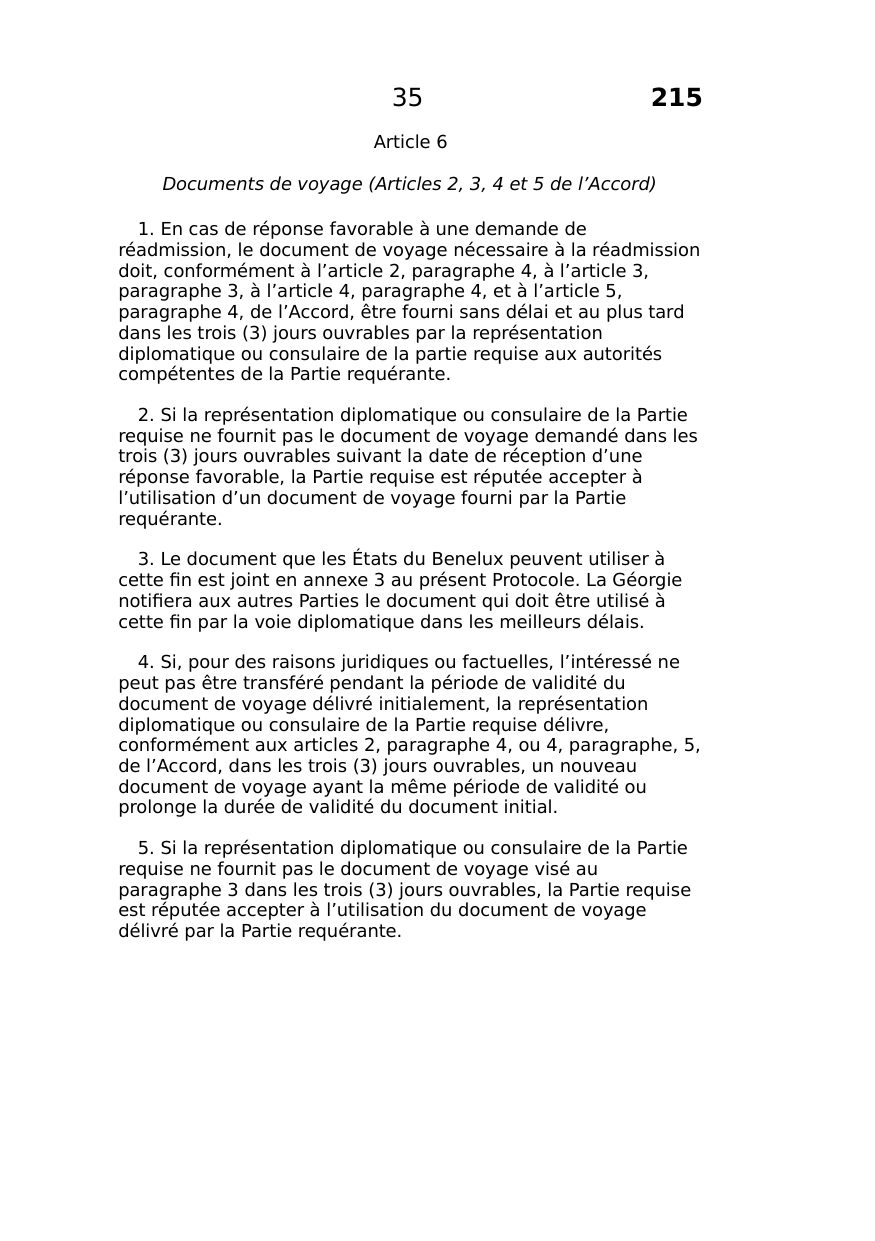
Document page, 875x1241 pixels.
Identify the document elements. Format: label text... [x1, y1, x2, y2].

text 3. Le document que les États du Benelux peuvent utiliser à cette fin est joint en annexe 3 au présent Protocole. La Géorgie notifiera aux autres Parties le document qui doit être utilisé à cette fin par la voie diplomatique dans les meilleurs délais. [118, 549, 703, 632]
text 5. Si la représentation diplomatique ou consulaire de la Partie requise ne fournit pas le document de voyage visé au paragraphe 3 dans les trois (3) jours ouvrables, la Partie requise est réputée accepter à l’utilisation du document de voyage délivré par la Partie requérante. [118, 838, 703, 942]
text 2. Si la représentation diplomatique ou consulaire de la Partie requise ne fournit pas le document de voyage demandé dans les trois (3) jours ouvrables suivant la date de réception d’une réponse favorable, la Partie requise est réputée accepter à l’utilisation d’un document de voyage fourni par la Partie requérante. [118, 405, 703, 529]
subtitle Article 6 Documents de voyage (Articles 2, 3, 4 et 5 de l’Accord) [118, 132, 703, 194]
text 4. Si, pour des raisons juridiques ou factuelles, l’intéressé ne peut pas être transféré pendant la période de validité du document de voyage délivré initialement, la représentation diplomatique ou consulaire de la Partie requise délivre, conformément aux articles 2, paragraphe 4, ou 4, paragraphe, 5, de l’Accord, dans les trois (3) jours ouvrables, un nouveau document de voyage ayant la même période de validité ou prolonge la durée de validité du document initial. [118, 652, 703, 818]
text 1. En cas de réponse favorable à une demande de réadmission, le document de voyage nécessaire à la réadmission doit, conformément à l’article 2, paragraphe 4, à l’article 3, paragraphe 3, à l’article 4, paragraphe 4, et à l’article 5, paragraphe 4, de l’Accord, être fourni sans délai et au plus tard dans les trois (3) jours ouvrables par la représentation diplomatique ou consulaire de la partie requise aux autorités compétentes de la Partie requérante. [118, 219, 703, 385]
